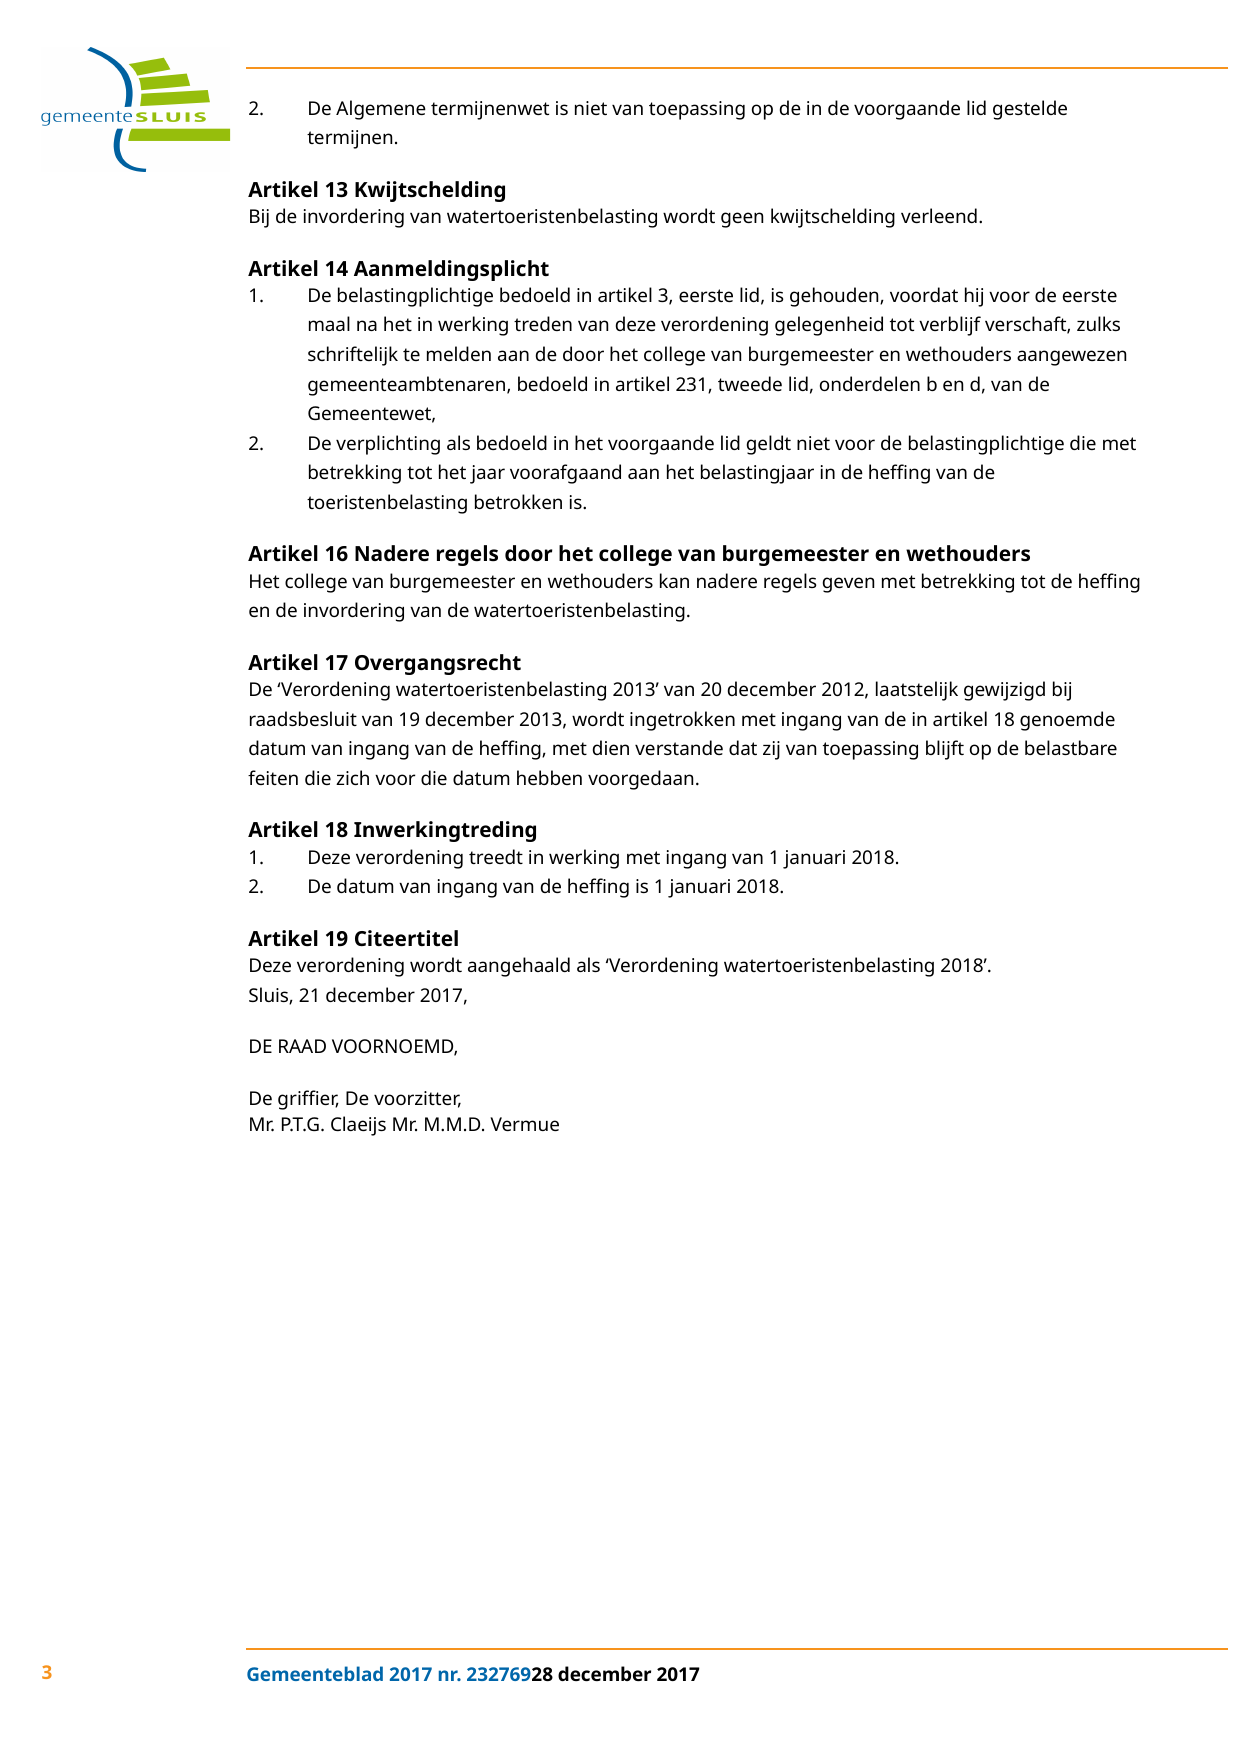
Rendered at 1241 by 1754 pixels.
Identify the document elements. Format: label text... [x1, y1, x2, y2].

text De griffier, De voorzitter, [248, 1085, 1152, 1111]
text DE RAAD VOORNOEMD, [248, 1033, 1152, 1059]
text De ‘Verordening watertoeristenbelasting 2013’ van 20 december 2012, laatstelijk gewijzigd bij raadsbesluit van 19 december 2013, wordt ingetrokken met ingang van de in artikel 18 genoemde datum van ingang van de heffing, met dien verstande dat zij van toepassing blijft op de belastbare feiten die zich voor die datum hebben voorgedaan. [248, 676, 1152, 791]
text Artikel 18 Inwerkingtreding [248, 816, 1152, 844]
list De datum van ingang van de heffing is 1 januari 2018. [248, 874, 1152, 899]
text Deze verordening wordt aangehaald als ‘Verordening watertoeristenbelasting 2018’. [248, 952, 1152, 978]
text Artikel 13 Kwijtschelding [248, 175, 1152, 203]
list De verplichting als bedoeld in het voorgaande lid geldt niet voor de belastingplichtige die met betrekking tot het jaar voorafgaand aan het belastingjaar in de heffing van de toeristenbelasting betrokken is. [248, 430, 1152, 515]
text Sluis, 21 december 2017, [248, 982, 1152, 1008]
picture [41, 47, 231, 172]
text Artikel 14 Aanmeldingsplicht [248, 254, 1152, 282]
text Mr. P.T.G. Claeijs Mr. M.M.D. Vermue [248, 1111, 1152, 1136]
text Artikel 16 Nadere regels door het college van burgemeester en wethouders [248, 539, 1152, 568]
text Bij de invordering van watertoeristenbelasting wordt geen kwijtschelding verleend. [248, 203, 1152, 229]
text Het college van burgemeester en wethouders kan nadere regels geven met betrekking tot de heffing en de invordering van de watertoeristenbelasting. [248, 568, 1152, 623]
text Artikel 17 Overgangsrecht [248, 648, 1152, 676]
list De belastingplichtige bedoeld in artikel 3, eerste lid, is gehouden, voordat hij voor de eerste maal na het in werking treden van deze verordening gelegenheid tot verblijf verschaft, zulks schriftelijk te melden aan de door het college van burgemeester en wethouders aangewezen gemeenteambtenaren, bedoeld in artikel 231, tweede lid, onderdelen b en d, van de Gemeentewet, [248, 282, 1152, 426]
text Artikel 19 Citeertitel [248, 924, 1152, 952]
list Deze verordening treedt in werking met ingang van 1 januari 2018. [248, 844, 1152, 870]
list De Algemene termijnenwet is niet van toepassing op de in de voorgaande lid gestelde termijnen. [248, 95, 1152, 150]
